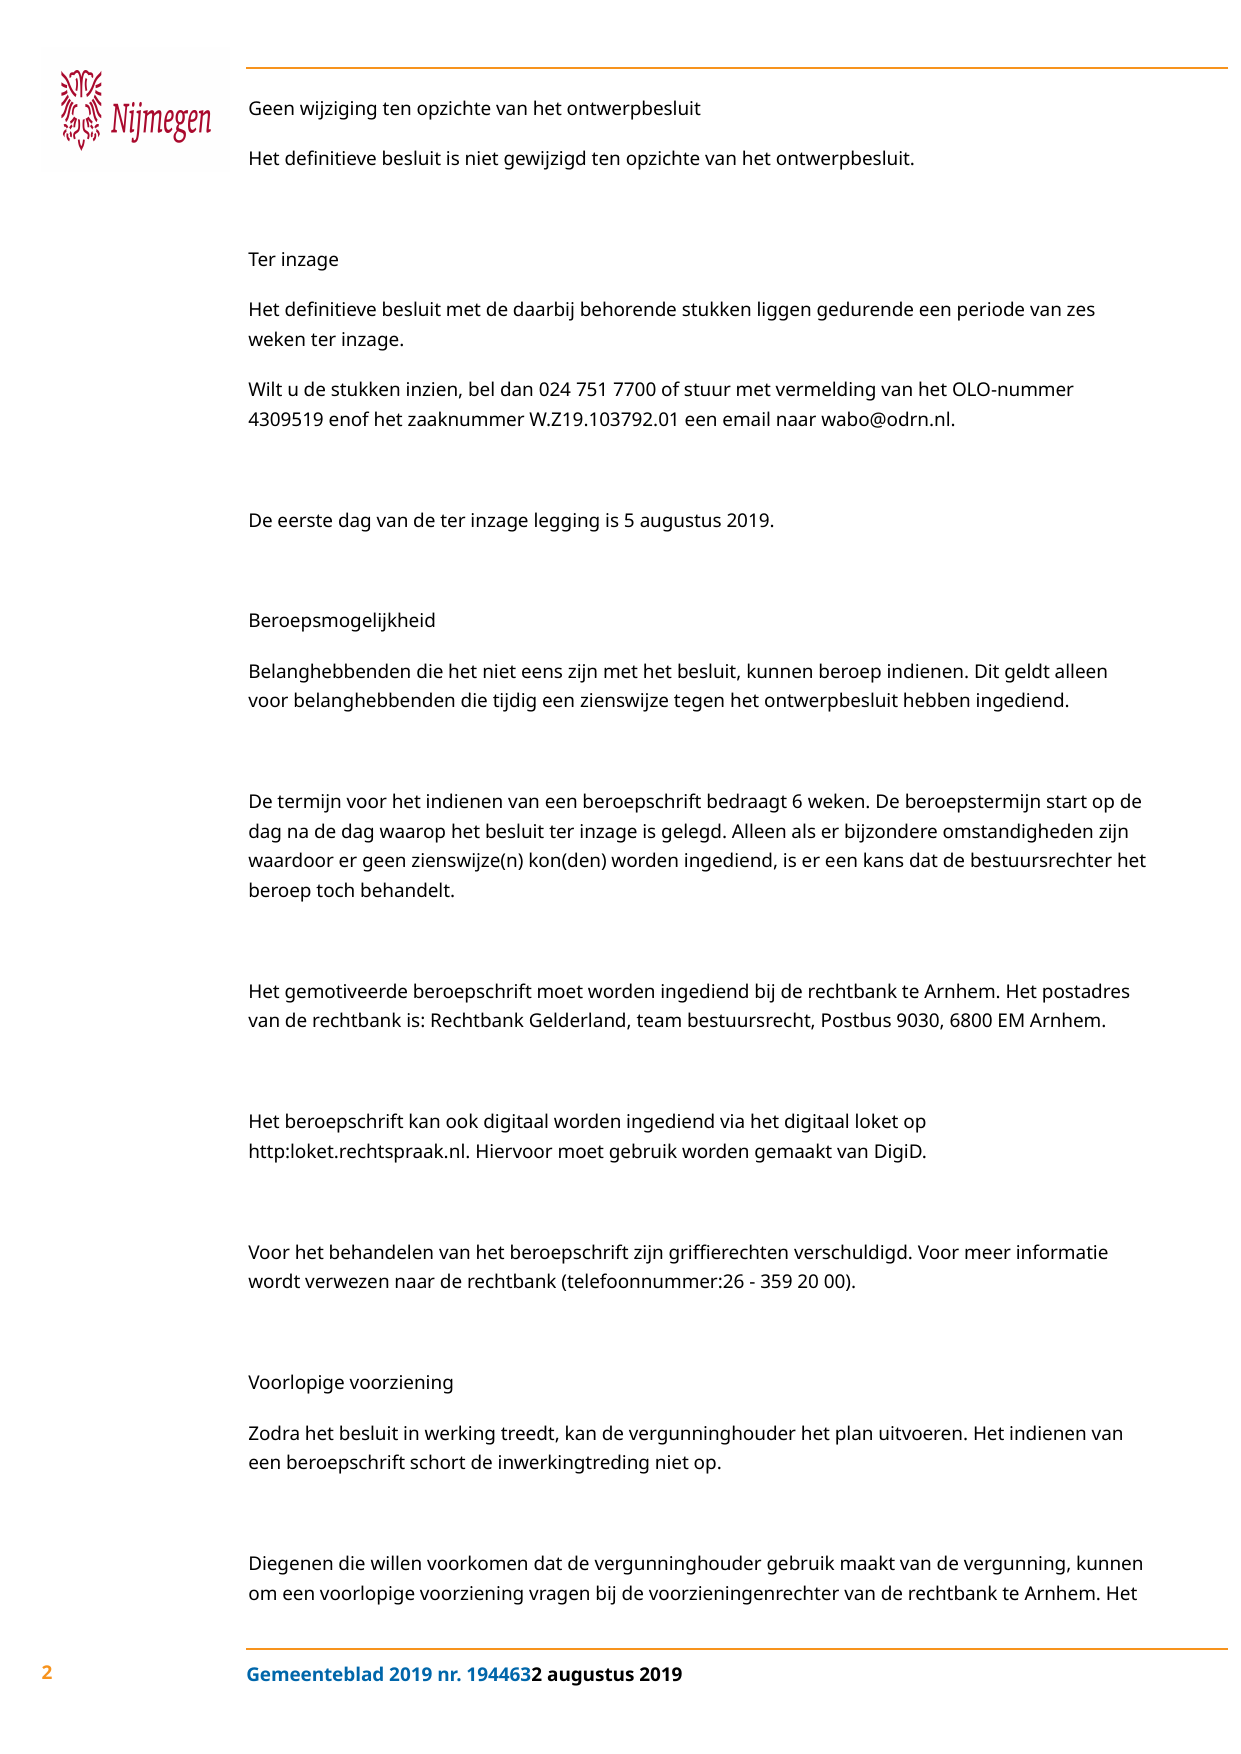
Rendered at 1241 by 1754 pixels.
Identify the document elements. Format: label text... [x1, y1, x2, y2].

text Diegenen die willen voorkomen dat de vergunninghouder gebruik maakt van de vergunning, kunnen om een voorlopige voorziening vragen bij de voorzieningenrechter van de rechtbank te Arnhem. Het [248, 1550, 1152, 1606]
picture [41, 47, 231, 172]
text Voorlopige voorziening [248, 1369, 1152, 1395]
text Wilt u de stukken inzien, bel dan 024 751 7700 of stuur met vermelding van het OLO-nummer 4309519 enof het zaaknummer W.Z19.103792.01 een email naar wabo@odrn.nl. [248, 376, 1152, 432]
text Ter inzage [248, 246, 1152, 272]
text Het definitieve besluit met de daarbij behorende stukken liggen gedurende een periode van zes weken ter inzage. [248, 296, 1152, 352]
text Het beroepschrift kan ook digitaal worden ingediend via het digitaal loket op http:loket.rechtspraak.nl. Hiervoor moet gebruik worden gemaakt van DigiD. [248, 1108, 1152, 1164]
text Beroepsmogelijkheid [248, 608, 1152, 633]
text De eerste dag van de ter inzage legging is 5 augustus 2019. [248, 507, 1152, 533]
text Geen wijziging ten opzichte van het ontwerpbesluit [248, 95, 1152, 121]
text Voor het behandelen van het beroepschrift zijn griffierechten verschuldigd. Voor meer informatie wordt verwezen naar de rechtbank (telefoonnummer:26 - 359 20 00). [248, 1239, 1152, 1294]
text Belanghebbenden die het niet eens zijn met het besluit, kunnen beroep indienen. Dit geldt alleen voor belanghebbenden die tijdig een zienswijze tegen het ontwerpbesluit hebben ingediend. [248, 658, 1152, 713]
text Zodra het besluit in werking treedt, kan de vergunninghouder het plan uitvoeren. Het indienen van een beroepschrift schort de inwerkingtreding niet op. [248, 1420, 1152, 1475]
text Het gemotiveerde beroepschrift moet worden ingediend bij de rechtbank te Arnhem. Het postadres van de rechtbank is: Rechtbank Gelderland, team bestuursrecht, Postbus 9030, 6800 EM Arnhem. [248, 978, 1152, 1033]
text Het definitieve besluit is niet gewijzigd ten opzichte van het ontwerpbesluit. [248, 145, 1152, 171]
text De termijn voor het indienen van een beroepschrift bedraagt 6 weken. De beroepstermijn start op de dag na de dag waarop het besluit ter inzage is gelegd. Alleen als er bijzondere omstandigheden zijn waardoor er geen zienswijze(n) kon(den) worden ingediend, is er een kans dat de bestuursrechter het beroep toch behandelt. [248, 788, 1152, 903]
